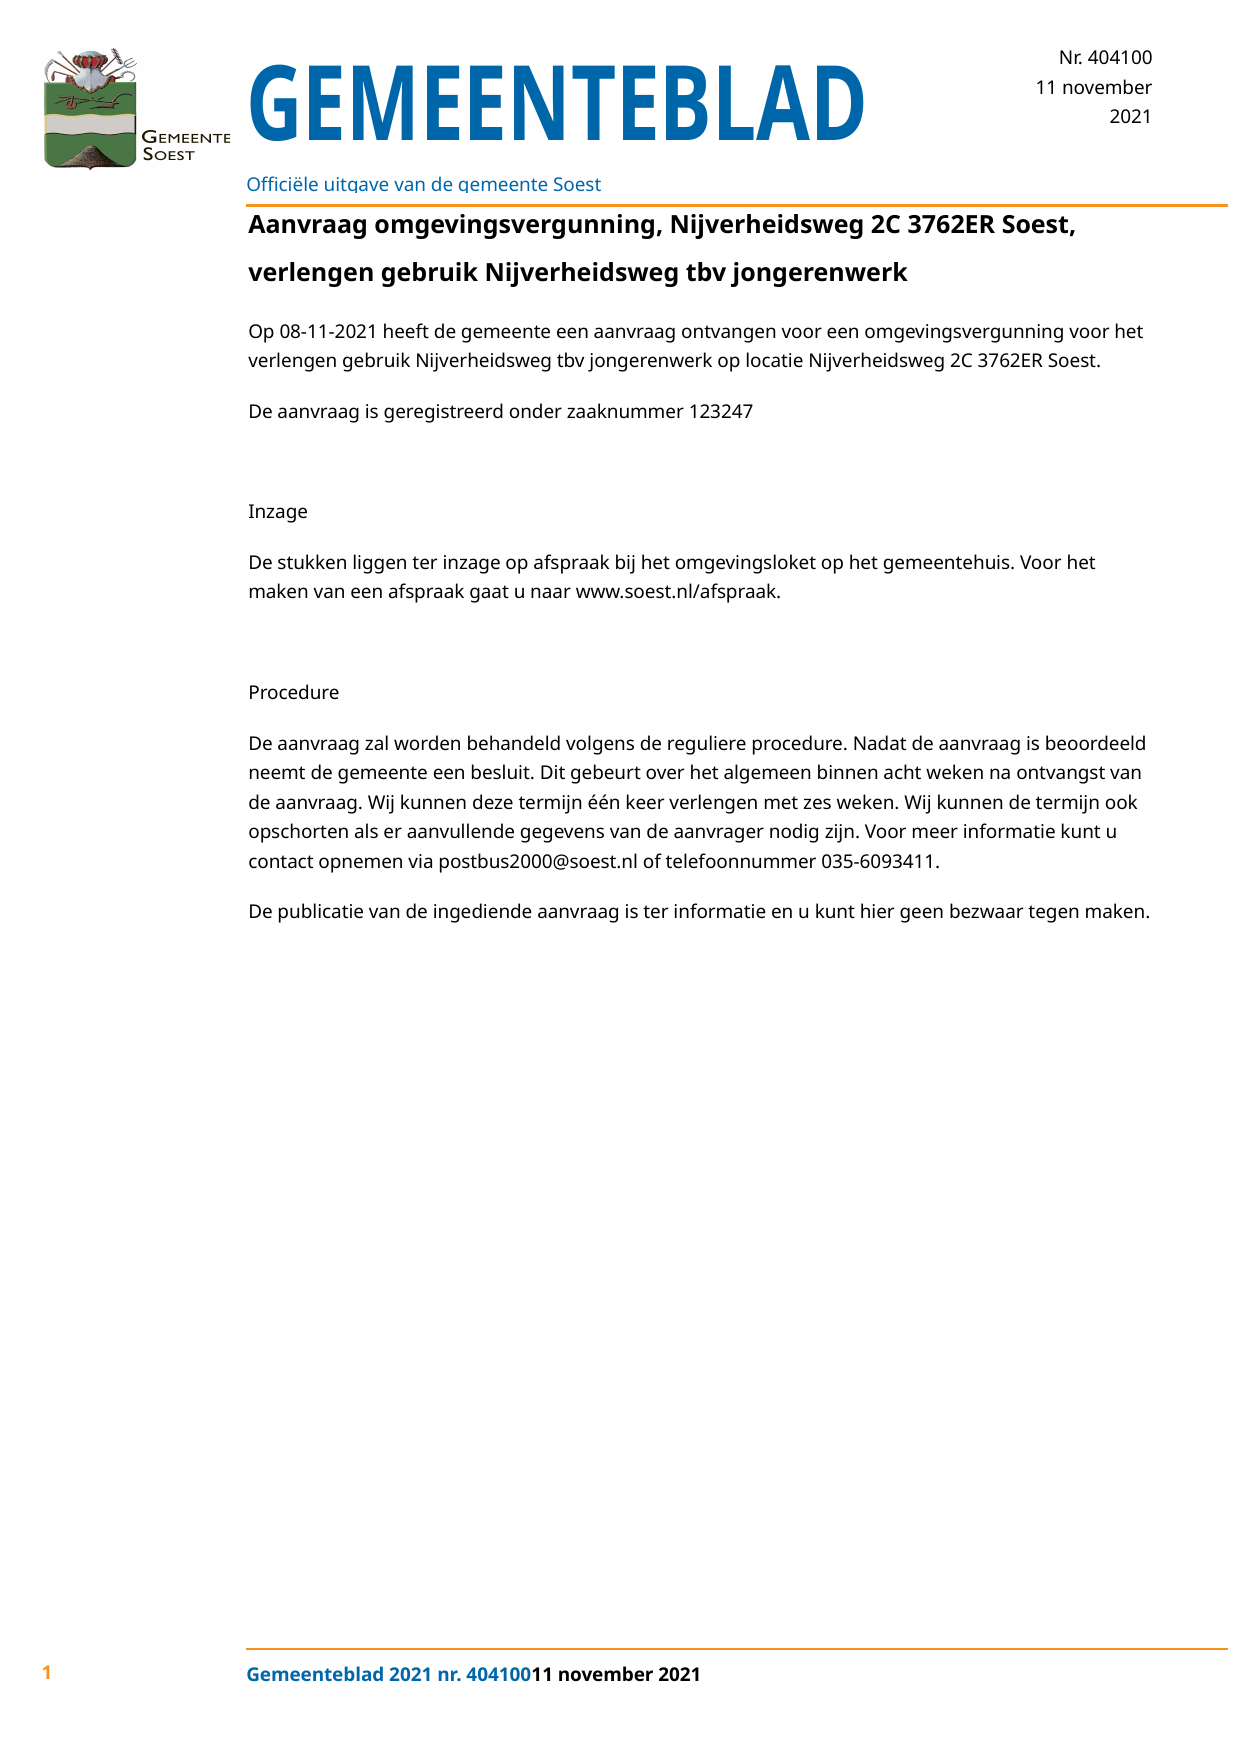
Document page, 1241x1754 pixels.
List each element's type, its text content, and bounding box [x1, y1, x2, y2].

text De aanvraag is geregistreerd onder zaaknummer 123247 [248, 398, 1152, 424]
picture [41, 47, 231, 172]
text De stukken liggen ter inzage op afspraak bij het omgevingsloket op het gemeentehuis. Voor het maken van een afspraak gaat u naar www.soest.nl/afspraak. [248, 549, 1152, 604]
text Procedure [248, 679, 1152, 705]
text De aanvraag zal worden behandeld volgens de reguliere procedure. Nadat de aanvraag is beoordeeld neemt de gemeente een besluit. Dit gebeurt over het algemeen binnen acht weken na ontvangst van de aanvraag. Wij kunnen deze termijn één keer verlengen met zes weken. Wij kunnen de termijn ook opschorten als er aanvullende gegevens van de aanvrager nodig zijn. Voor meer informatie kunt u contact opnemen via postbus2000@soest.nl of telefoonnummer 035-6093411. [248, 730, 1152, 874]
text Op 08-11-2021 heeft de gemeente een aanvraag ontvangen voor een omgevingsvergunning voor het verlengen gebruik Nijverheidsweg tbv jongerenwerk op locatie Nijverheidsweg 2C 3762ER Soest. [248, 318, 1152, 373]
text De publicatie van de ingediende aanvraag is ter informatie en u kunt hier geen bezwaar tegen maken. [248, 899, 1152, 924]
text Inzage [248, 499, 1152, 524]
text Aanvraag omgevingsvergunning, Nijverheidsweg 2C 3762ER Soest, verlengen gebruik Nijverheidsweg tbv jongerenwerk [248, 207, 1152, 288]
